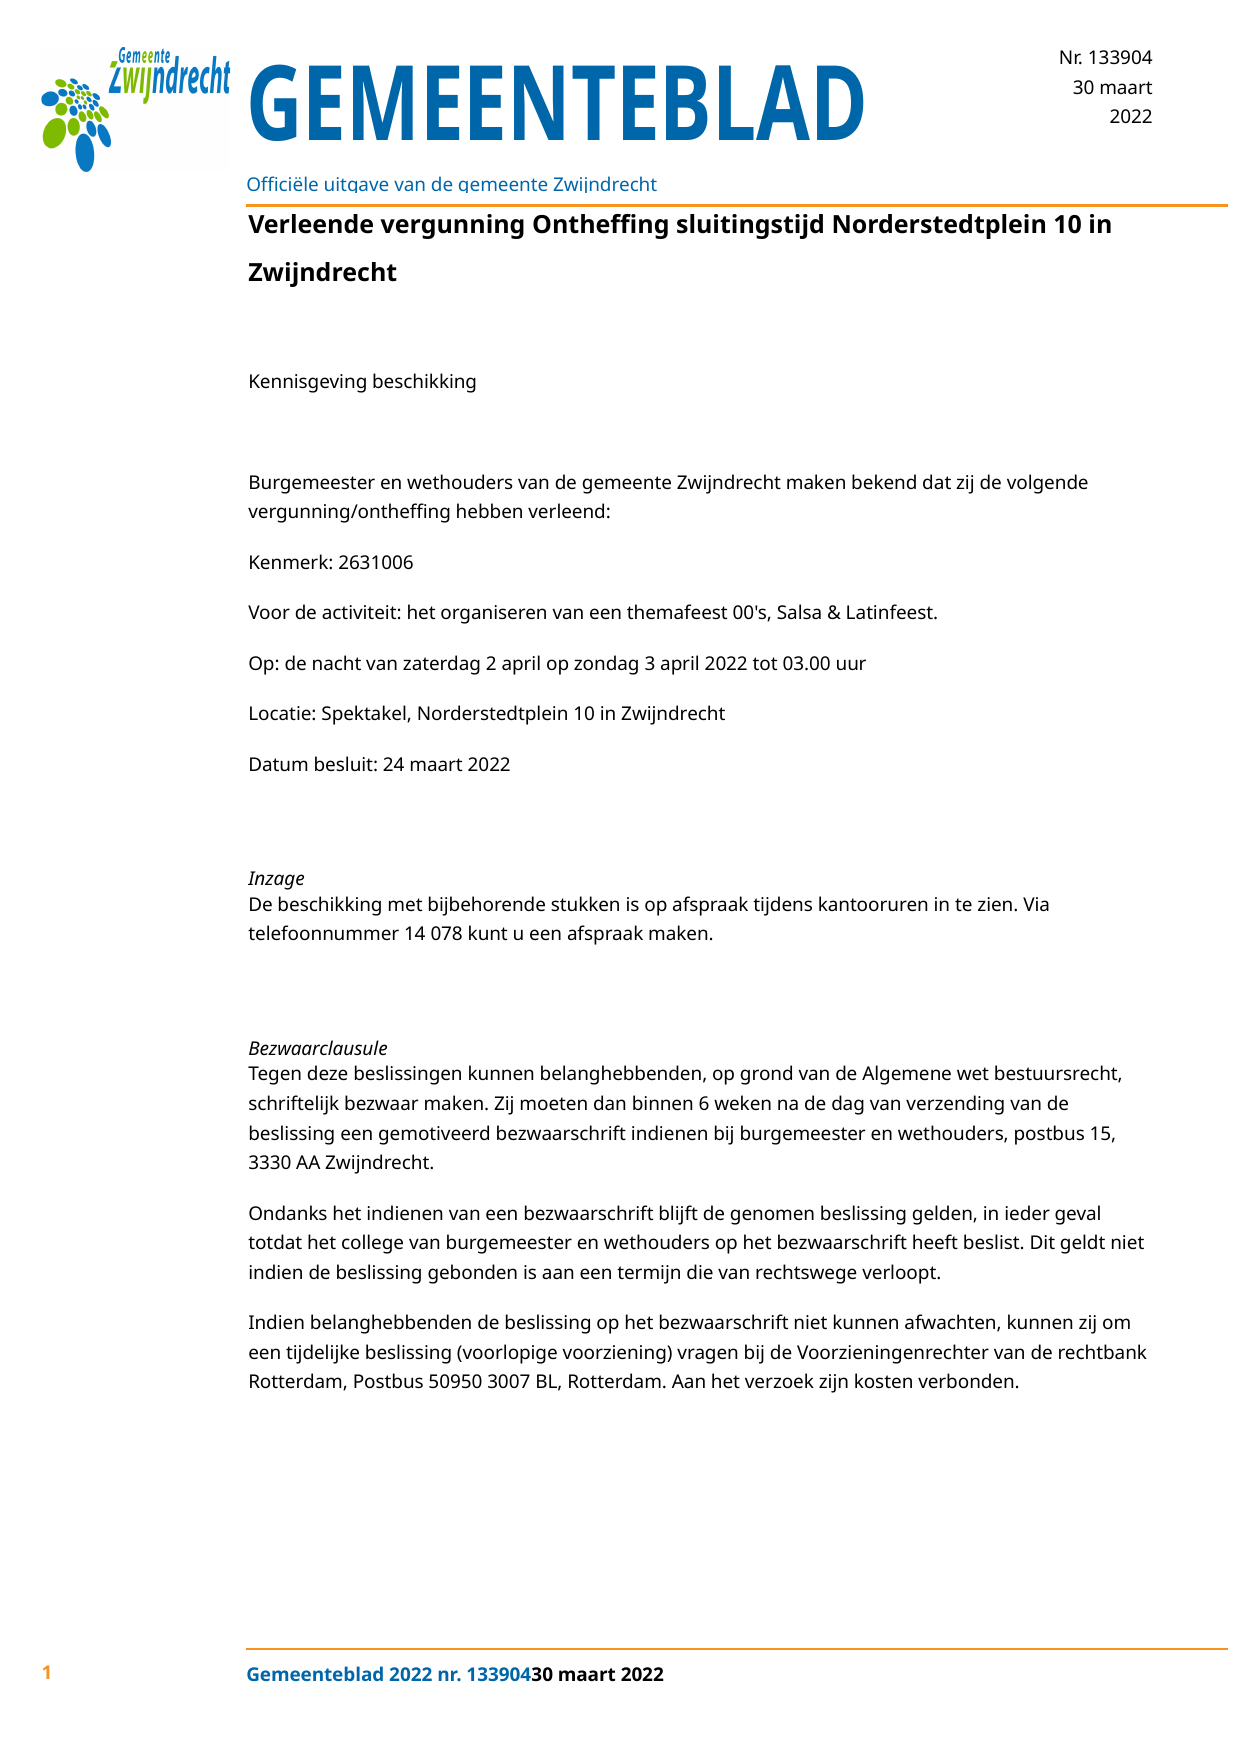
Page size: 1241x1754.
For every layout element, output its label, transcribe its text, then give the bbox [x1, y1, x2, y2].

text Bezwaarclausule [248, 1035, 1152, 1061]
text Indien belanghebbenden de beslissing op het bezwaarschrift niet kunnen afwachten, kunnen zij om een tijdelijke beslissing (voorlopige voorziening) vragen bij de Voorzieningenrechter van de rechtbank Rotterdam, Postbus 50950 3007 BL, Rotterdam. Aan het verzoek zijn kosten verbonden. [248, 1309, 1152, 1394]
text Kennisgeving beschikking [248, 368, 1152, 394]
text Kenmerk: 2631006 [248, 549, 1152, 575]
text Datum besluit: 24 maart 2022 [248, 751, 1152, 777]
text De beschikking met bijbehorende stukken is op afspraak tijdens kantooruren in te zien. Via telefoonnummer 14 078 kunt u een afspraak maken. [248, 891, 1152, 946]
text Burgemeester en wethouders van de gemeente Zwijndrecht maken bekend dat zij de volgende vergunning/ontheffing hebben verleend: [248, 469, 1152, 524]
text Locatie: Spektakel, Norderstedtplein 10 in Zwijndrecht [248, 700, 1152, 726]
text Op: de nacht van zaterdag 2 april op zondag 3 april 2022 tot 03.00 uur [248, 650, 1152, 676]
text Voor de activiteit: het organiseren van een themafeest 00's, Salsa & Latinfeest. [248, 599, 1152, 625]
text Tegen deze beslissingen kunnen belanghebbenden, op grond van de Algemene wet bestuursrecht, schriftelijk bezwaar maken. Zij moeten dan binnen 6 weken na de dag van verzending van de beslissing een gemotiveerd bezwaarschrift indienen bij burgemeester en wethouders, postbus 15, 3330 AA Zwijndrecht. [248, 1061, 1152, 1175]
picture [41, 47, 231, 172]
text Ondanks het indienen van een bezwaarschrift blijft de genomen beslissing gelden, in ieder geval totdat het college van burgemeester en wethouders op het bezwaarschrift heeft beslist. Dit geldt niet indien de beslissing gebonden is aan een termijn die van rechtswege verloopt. [248, 1200, 1152, 1285]
text Verleende vergunning Ontheffing sluitingstijd Norderstedtplein 10 in Zwijndrecht [248, 207, 1152, 288]
text Inzage [248, 865, 1152, 891]
